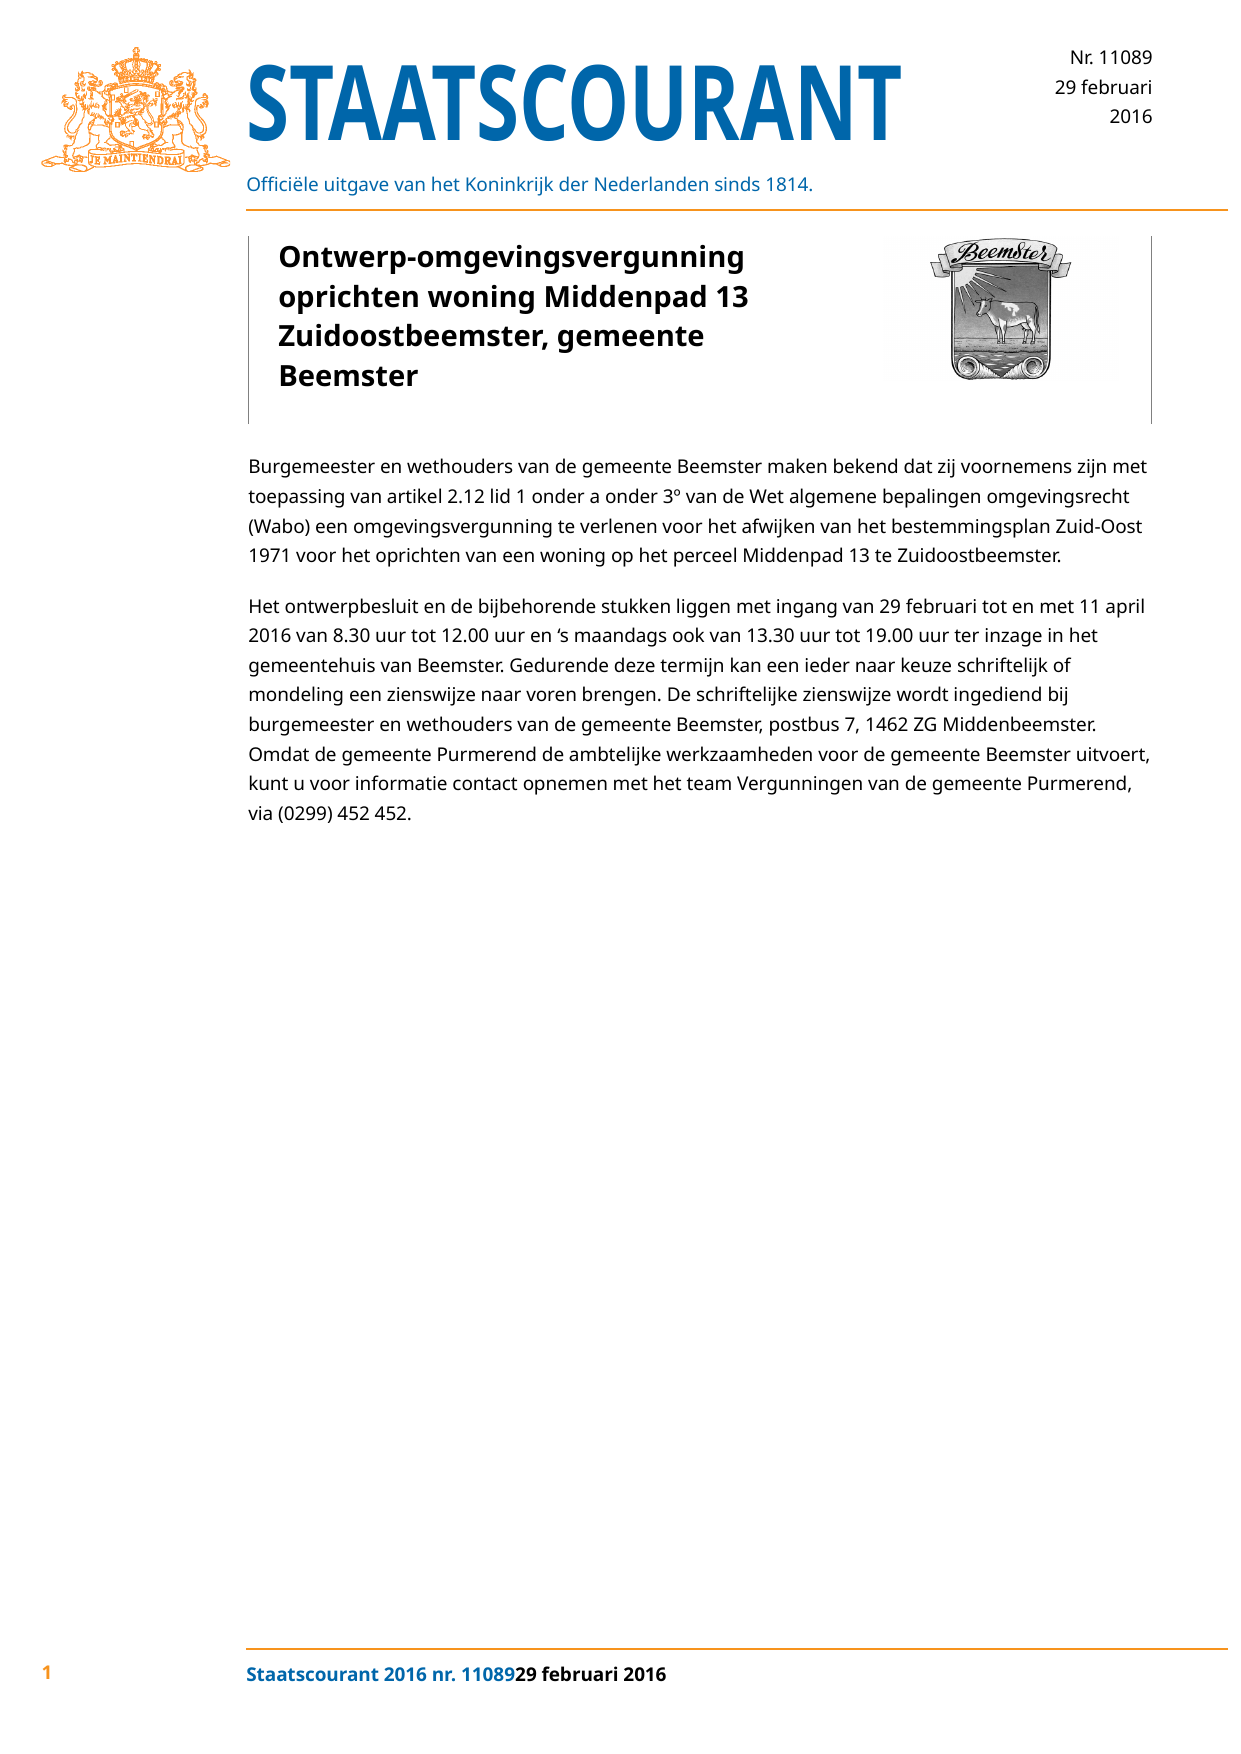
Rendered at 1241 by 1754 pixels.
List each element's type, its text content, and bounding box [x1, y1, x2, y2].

text Burgemeester en wethouders van de gemeente Beemster maken bekend dat zij voornemens zijn met toepassing van artikel 2.12 lid 1 onder a onder 3º van de Wet algemene bepalingen omgevingsrecht (Wabo) een omgevingsvergunning te verlenen voor het afwijken van het bestemmingsplan Zuid-Oost 1971 voor het oprichten van een woning op het perceel Middenpad 13 te Zuidoostbeemster. [248, 454, 1152, 568]
text Het ontwerpbesluit en de bijbehorende stukken liggen met ingang van 29 februari tot en met 11 april 2016 van 8.30 uur tot 12.00 uur en ‘s maandags ook van 13.30 uur tot 19.00 uur ter inzage in het gemeentehuis van Beemster. Gedurende deze termijn kan een ieder naar keuze schriftelijk of mondeling een zienswijze naar voren brengen. De schriftelijke zienswijze wordt ingediend bij burgemeester en wethouders van de gemeente Beemster, postbus 7, 1462 ZG Middenbeemster. Omdat de gemeente Purmerend de ambtelijke werkzaamheden voor de gemeente Beemster uitvoert, kunt u voor informatie contact opnemen met het team Vergunningen van de gemeente Purmerend, via (0299) 452 452. [248, 593, 1152, 826]
picture [882, 236, 1119, 381]
picture [41, 47, 231, 172]
table_header [850, 236, 1151, 424]
table_header Ontwerp-omgevingsvergunning oprichten woning Middenpad 13 Zuidoostbeemster, gemeente Beemster [249, 236, 850, 424]
